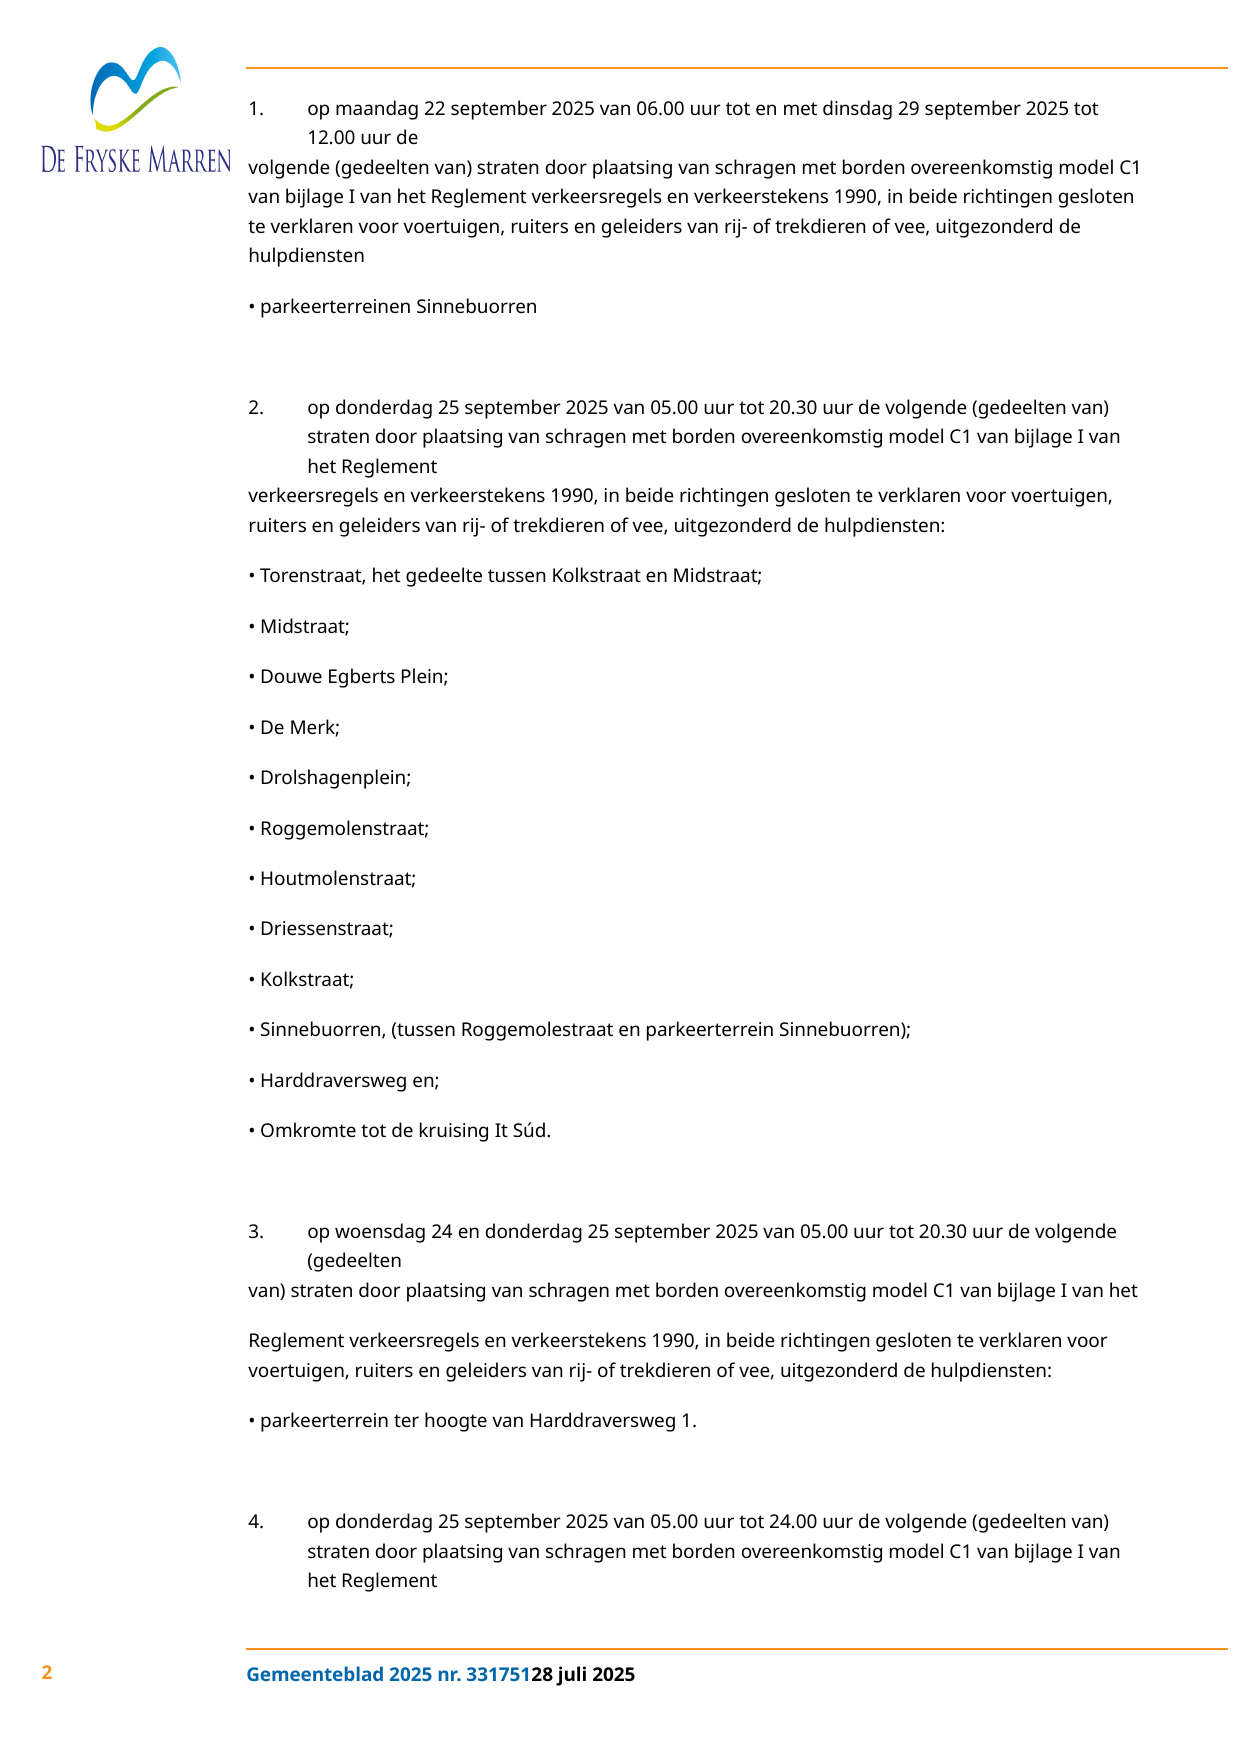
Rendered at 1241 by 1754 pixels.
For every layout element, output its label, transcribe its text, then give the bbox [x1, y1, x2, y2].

list op maandag 22 september 2025 van 06.00 uur tot en met dinsdag 29 september 2025 tot 12.00 uur de [248, 95, 1152, 150]
text • Drolshagenplein; [248, 764, 1152, 790]
picture [41, 47, 231, 172]
text • Houtmolenstraat; [248, 865, 1152, 891]
text Reglement verkeersregels en verkeerstekens 1990, in beide richtingen gesloten te verklaren voor voertuigen, ruiters en geleiders van rij- of trekdieren of vee, uitgezonderd de hulpdiensten: [248, 1328, 1152, 1383]
text • Harddraversweg en; [248, 1067, 1152, 1093]
text verkeersregels en verkeerstekens 1990, in beide richtingen gesloten te verklaren voor voertuigen, ruiters en geleiders van rij- of trekdieren of vee, uitgezonderd de hulpdiensten: [248, 483, 1152, 538]
text • Midstraat; [248, 613, 1152, 639]
text • parkeerterreinen Sinnebuorren [248, 293, 1152, 319]
list op woensdag 24 en donderdag 25 september 2025 van 05.00 uur tot 20.30 uur de volgende (gedeelten [248, 1218, 1152, 1273]
text • parkeerterrein ter hoogte van Harddraversweg 1. [248, 1408, 1152, 1433]
text • De Merk; [248, 714, 1152, 740]
text • Roggemolenstraat; [248, 815, 1152, 841]
text • Omkromte tot de kruising It Súd. [248, 1117, 1152, 1143]
list op donderdag 25 september 2025 van 05.00 uur tot 24.00 uur de volgende (gedeelten van) straten door plaatsing van schragen met borden overeenkomstig model C1 van bijlage I van het Reglement [248, 1508, 1152, 1593]
text • Sinnebuorren, (tussen Roggemolestraat en parkeerterrein Sinnebuorren); [248, 1016, 1152, 1042]
text • Driessenstraat; [248, 916, 1152, 941]
text van) straten door plaatsing van schragen met borden overeenkomstig model C1 van bijlage I van het [248, 1277, 1152, 1303]
list op donderdag 25 september 2025 van 05.00 uur tot 20.30 uur de volgende (gedeelten van) straten door plaatsing van schragen met borden overeenkomstig model C1 van bijlage I van het Reglement [248, 394, 1152, 479]
text volgende (gedeelten van) straten door plaatsing van schragen met borden overeenkomstig model C1 van bijlage I van het Reglement verkeersregels en verkeerstekens 1990, in beide richtingen gesloten te verklaren voor voertuigen, ruiters en geleiders van rij- of trekdieren of vee, uitgezonderd de hulpdiensten [248, 154, 1152, 268]
text • Torenstraat, het gedeelte tussen Kolkstraat en Midstraat; [248, 563, 1152, 588]
text • Kolkstraat; [248, 966, 1152, 992]
text • Douwe Egberts Plein; [248, 663, 1152, 689]
